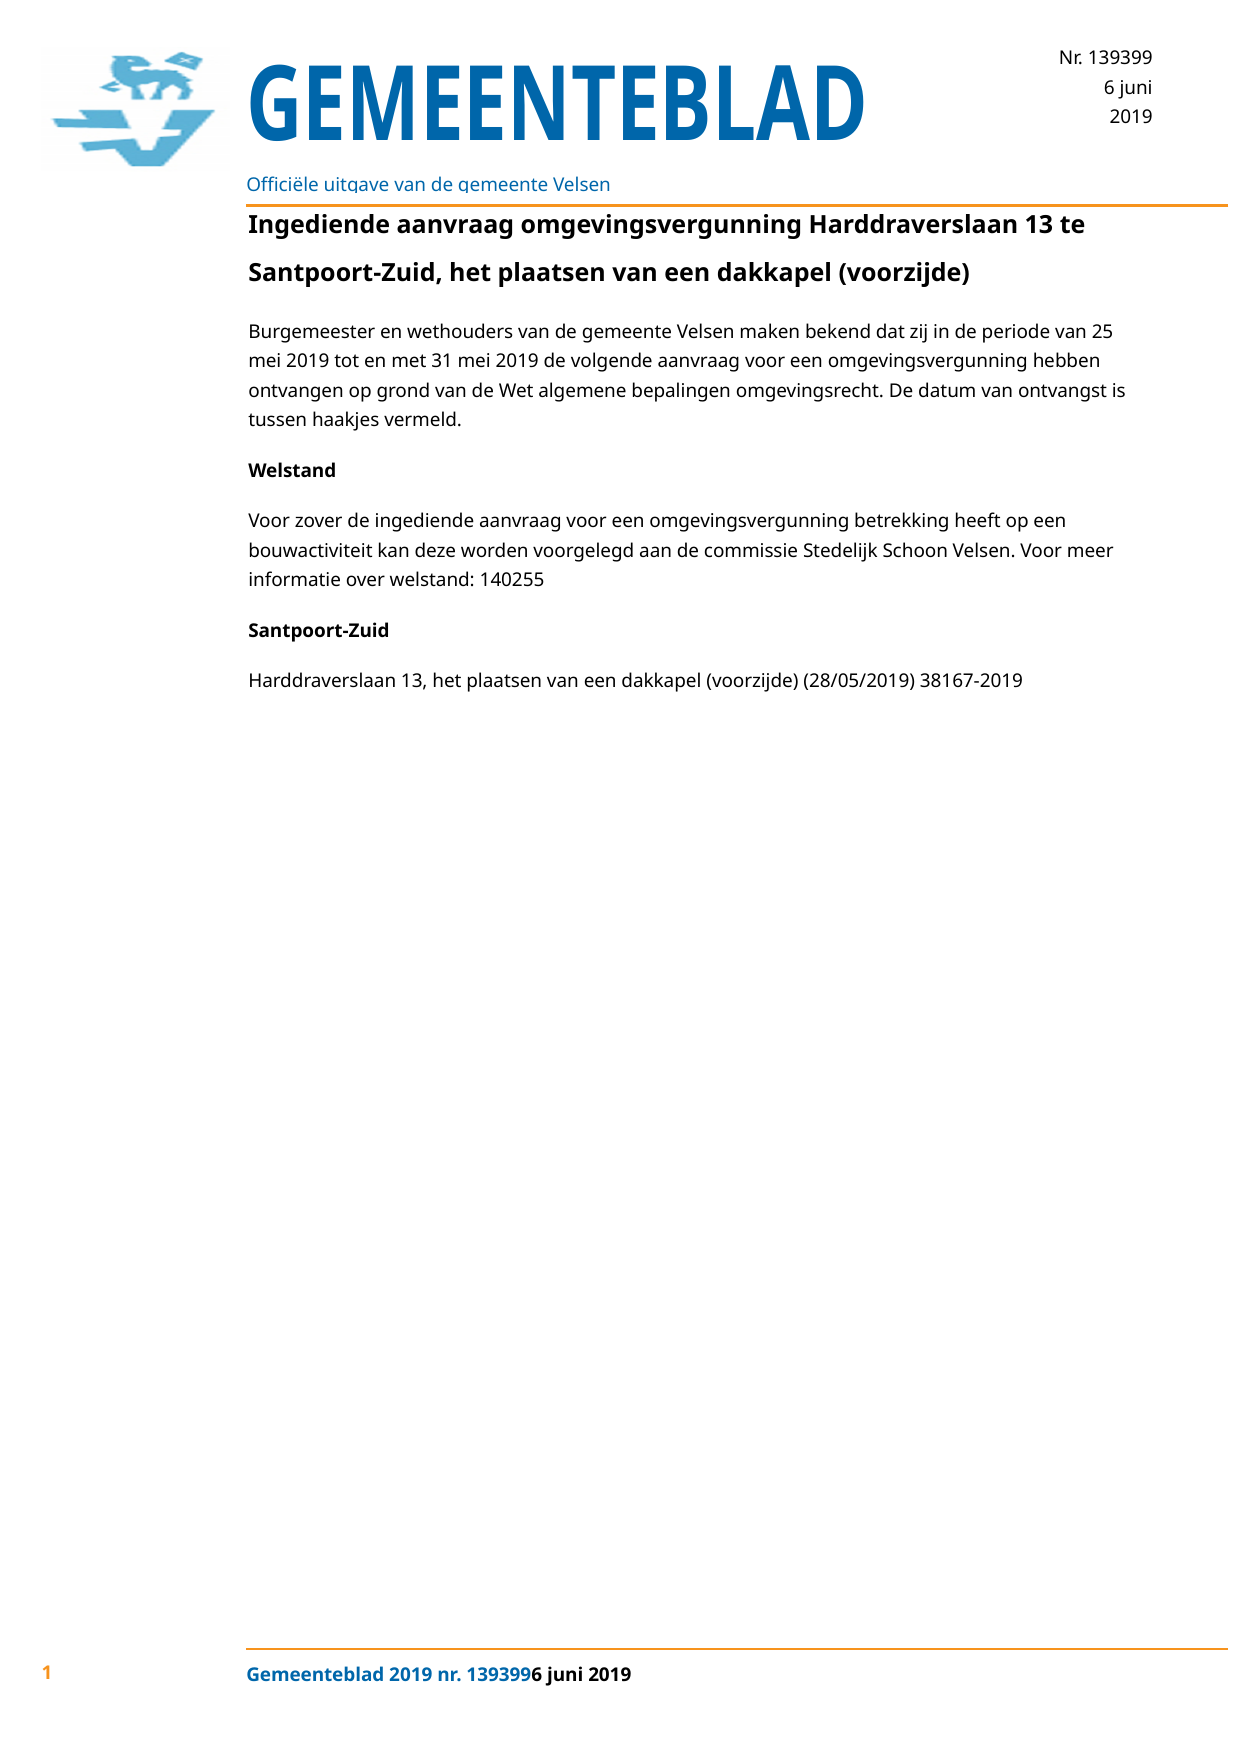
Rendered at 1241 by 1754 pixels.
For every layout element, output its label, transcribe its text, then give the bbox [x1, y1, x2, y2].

text Ingediende aanvraag omgevingsvergunning Harddraverslaan 13 te Santpoort-Zuid, het plaatsen van een dakkapel (voorzijde) [248, 207, 1152, 288]
text Welstand [248, 457, 1152, 483]
text Burgemeester en wethouders van de gemeente Velsen maken bekend dat zij in de periode van 25 mei 2019 tot en met 31 mei 2019 de volgende aanvraag voor een omgevingsvergunning hebben ontvangen op grond van de Wet algemene bepalingen omgevingsrecht. De datum van ontvangst is tussen haakjes vermeld. [248, 318, 1152, 432]
picture [41, 47, 231, 172]
text Harddraverslaan 13, het plaatsen van een dakkapel (voorzijde) (28/05/2019) 38167-2019 [248, 667, 1152, 693]
text Voor zover de ingediende aanvraag voor een omgevingsvergunning betrekking heeft op een bouwactiviteit kan deze worden voorgelegd aan de commissie Stedelijk Schoon Velsen. Voor meer informatie over welstand: 140255 [248, 507, 1152, 592]
text Santpoort-Zuid [248, 617, 1152, 643]
